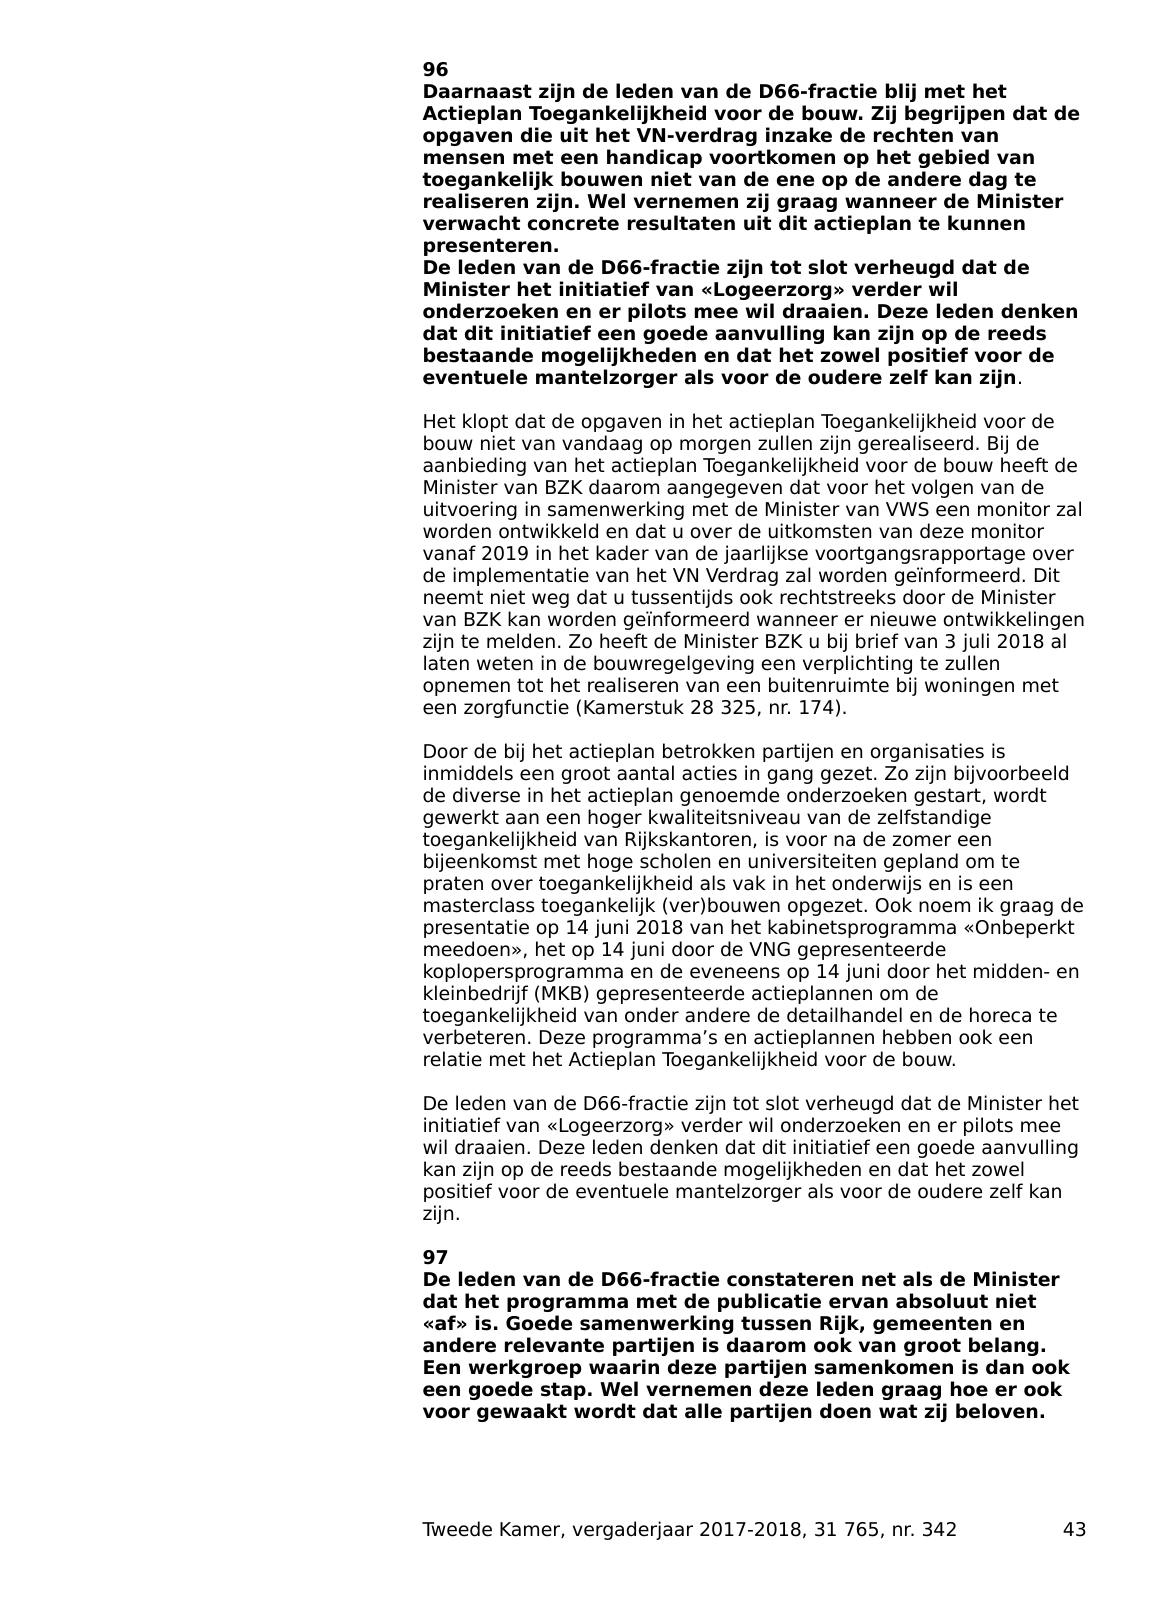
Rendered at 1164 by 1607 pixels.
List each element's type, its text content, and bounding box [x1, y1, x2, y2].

text Het klopt dat de opgaven in het actieplan Toegankelijkheid voor de bouw niet van vandaag op morgen zullen zijn gerealiseerd. Bij de aanbieding van het actieplan Toegankelijkheid voor de bouw heeft de Minister van BZK daarom aangegeven dat voor het volgen van de uitvoering in samenwerking met de Minister van VWS een monitor zal worden ontwikkeld en dat u over de uitkomsten van deze monitor vanaf 2019 in het kader van de jaarlijkse voortgangsrapportage over de implementatie van het VN Verdrag zal worden geïnformeerd. Dit neemt niet weg dat u tussentijds ook rechtstreeks door de Minister van BZK kan worden geïnformeerd wanneer er nieuwe ontwikkelingen zijn te melden. Zo heeft de Minister BZK u bij brief van 3 juli 2018 al laten weten in de bouwregelgeving een verplichting te zullen opnemen tot het realiseren van een buitenruimte bij woningen met een zorgfunctie (Kamerstuk 28 325, nr. 174). [422, 411, 1087, 719]
text De leden van de D66-fractie zijn tot slot verheugd dat de Minister het initiatief van «Logeerzorg» verder wil onderzoeken en er pilots mee wil draaien. Deze leden denken dat dit initiatief een goede aanvulling kan zijn op de reeds bestaande mogelijkheden en dat het zowel positief voor de eventuele mantelzorger als voor de oudere zelf kan zijn. [422, 257, 1087, 389]
text Door de bij het actieplan betrokken partijen en organisaties is inmiddels een groot aantal acties in gang gezet. Zo zijn bijvoorbeeld de diverse in het actieplan genoemde onderzoeken gestart, wordt gewerkt aan een hoger kwaliteitsniveau van de zelfstandige toegankelijkheid van Rijkskantoren, is voor na de zomer een bijeenkomst met hoge scholen en universiteiten gepland om te praten over toegankelijkheid als vak in het onderwijs en is een masterclass toegankelijk (ver)bouwen opgezet. Ook noem ik graag de presentatie op 14 juni 2018 van het kabinetsprogramma «Onbeperkt meedoen», het op 14 juni door de VNG gepresenteerde koplopersprogramma en de eveneens op 14 juni door het midden- en kleinbedrijf (MKB) gepresenteerde actieplannen om de toegankelijkheid van onder andere de detailhandel en de horeca te verbeteren. Deze programma’s en actieplannen hebben ook een relatie met het Actieplan Toegankelijkheid voor de bouw. [422, 741, 1087, 1071]
text De leden van de D66-fractie zijn tot slot verheugd dat de Minister het initiatief van «Logeerzorg» verder wil onderzoeken en er pilots mee wil draaien. Deze leden denken dat dit initiatief een goede aanvulling kan zijn op de reeds bestaande mogelijkheden en dat het zowel positief voor de eventuele mantelzorger als voor de oudere zelf kan zijn. [422, 1093, 1087, 1224]
text Daarnaast zijn de leden van de D66-fractie blij met het Actieplan Toegankelijkheid voor de bouw. Zij begrijpen dat de opgaven die uit het VN-verdrag inzake de rechten van mensen met een handicap voortkomen op het gebied van toegankelijk bouwen niet van de ene op de andere dag te realiseren zijn. Wel vernemen zij graag wanneer de Minister verwacht concrete resultaten uit dit actieplan te kunnen presenteren. [422, 81, 1087, 257]
text 97 [422, 1247, 1087, 1269]
text De leden van de D66-fractie constateren net als de Minister dat het programma met de publicatie ervan absoluut niet «af» is. Goede samenwerking tussen Rijk, gemeenten en andere relevante partijen is daarom ook van groot belang. Een werkgroep waarin deze partijen samenkomen is dan ook een goede stap. Wel vernemen deze leden graag hoe er ook voor gewaakt wordt dat alle partijen doen wat zij beloven. [422, 1269, 1087, 1423]
text 96 [422, 59, 1087, 81]
